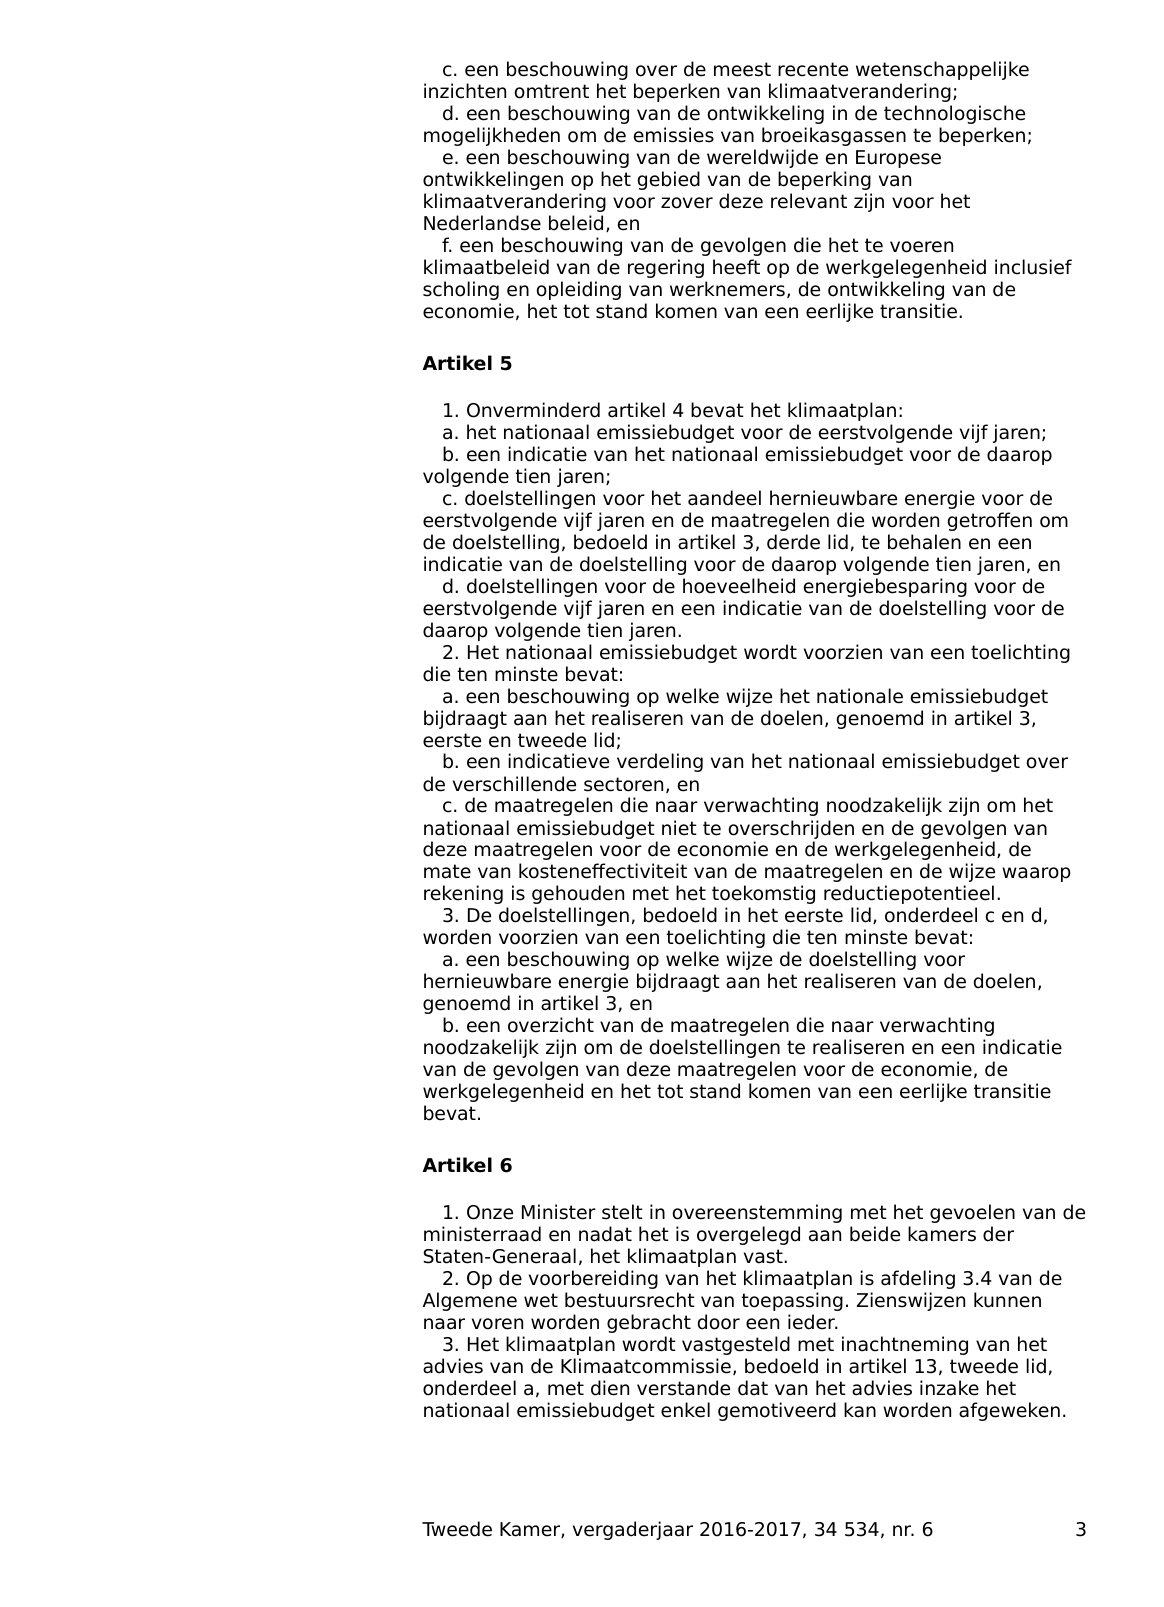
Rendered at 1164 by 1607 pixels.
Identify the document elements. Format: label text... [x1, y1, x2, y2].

text 1. Onze Minister stelt in overeenstemming met het gevoelen van de ministerraad en nadat het is overgelegd aan beide kamers der Staten-Generaal, het klimaatplan vast. [422, 1202, 1087, 1268]
text c. de maatregelen die naar verwachting noodzakelijk zijn om het nationaal emissiebudget niet te overschrijden en de gevolgen van deze maatregelen voor de economie en de werkgelegenheid, de mate van kosteneffectiviteit van de maatregelen en de wijze waarop rekening is gehouden met het toekomstig reductiepotentieel. [422, 795, 1087, 905]
text c. doelstellingen voor het aandeel hernieuwbare energie voor de eerstvolgende vijf jaren en de maatregelen die worden getroffen om de doelstelling, bedoeld in artikel 3, derde lid, te behalen en een indicatie van de doelstelling voor de daarop volgende tien jaren, en [422, 488, 1087, 576]
text 1. Onverminderd artikel 4 bevat het klimaatplan: [422, 400, 1087, 422]
text b. een indicatie van het nationaal emissiebudget voor de daarop volgende tien jaren; [422, 444, 1087, 488]
text c. een beschouwing over de meest recente wetenschappelijke inzichten omtrent het beperken van klimaatverandering; [422, 59, 1087, 103]
text 3. De doelstellingen, bedoeld in het eerste lid, onderdeel c en d, worden voorzien van een toelichting die ten minste bevat: [422, 905, 1087, 949]
text d. een beschouwing van de ontwikkeling in de technologische mogelijkheden om de emissies van broeikasgassen te beperken; [422, 103, 1087, 147]
subtitle Artikel 6 [422, 1155, 1087, 1177]
text b. een indicatieve verdeling van het nationaal emissiebudget over de verschillende sectoren, en [422, 751, 1087, 795]
text a. het nationaal emissiebudget voor de eerstvolgende vijf jaren; [422, 422, 1087, 444]
text 2. Op de voorbereiding van het klimaatplan is afdeling 3.4 van de Algemene wet bestuursrecht van toepassing. Zienswijzen kunnen naar voren worden gebracht door een ieder. [422, 1268, 1087, 1334]
text e. een beschouwing van de wereldwijde en Europese ontwikkelingen op het gebied van de beperking van klimaatverandering voor zover deze relevant zijn voor het Nederlandse beleid, en [422, 147, 1087, 235]
text f. een beschouwing van de gevolgen die het te voeren klimaatbeleid van de regering heeft op de werkgelegenheid inclusief scholing en opleiding van werknemers, de ontwikkeling van de economie, het tot stand komen van een eerlijke transitie. [422, 235, 1087, 323]
text 3. Het klimaatplan wordt vastgesteld met inachtneming van het advies van de Klimaatcommissie, bedoeld in artikel 13, tweede lid, onderdeel a, met dien verstande dat van het advies inzake het nationaal emissiebudget enkel gemotiveerd kan worden afgeweken. [422, 1334, 1087, 1422]
text b. een overzicht van de maatregelen die naar verwachting noodzakelijk zijn om de doelstellingen te realiseren en een indicatie van de gevolgen van deze maatregelen voor de economie, de werkgelegenheid en het tot stand komen van een eerlijke transitie bevat. [422, 1015, 1087, 1125]
text d. doelstellingen voor de hoeveelheid energiebesparing voor de eerstvolgende vijf jaren en een indicatie van de doelstelling voor de daarop volgende tien jaren. [422, 576, 1087, 642]
subtitle Artikel 5 [422, 353, 1087, 375]
text a. een beschouwing op welke wijze de doelstelling voor hernieuwbare energie bijdraagt aan het realiseren van de doelen, genoemd in artikel 3, en [422, 949, 1087, 1015]
text a. een beschouwing op welke wijze het nationale emissiebudget bijdraagt aan het realiseren van de doelen, genoemd in artikel 3, eerste en tweede lid; [422, 686, 1087, 751]
text 2. Het nationaal emissiebudget wordt voorzien van een toelichting die ten minste bevat: [422, 642, 1087, 686]
